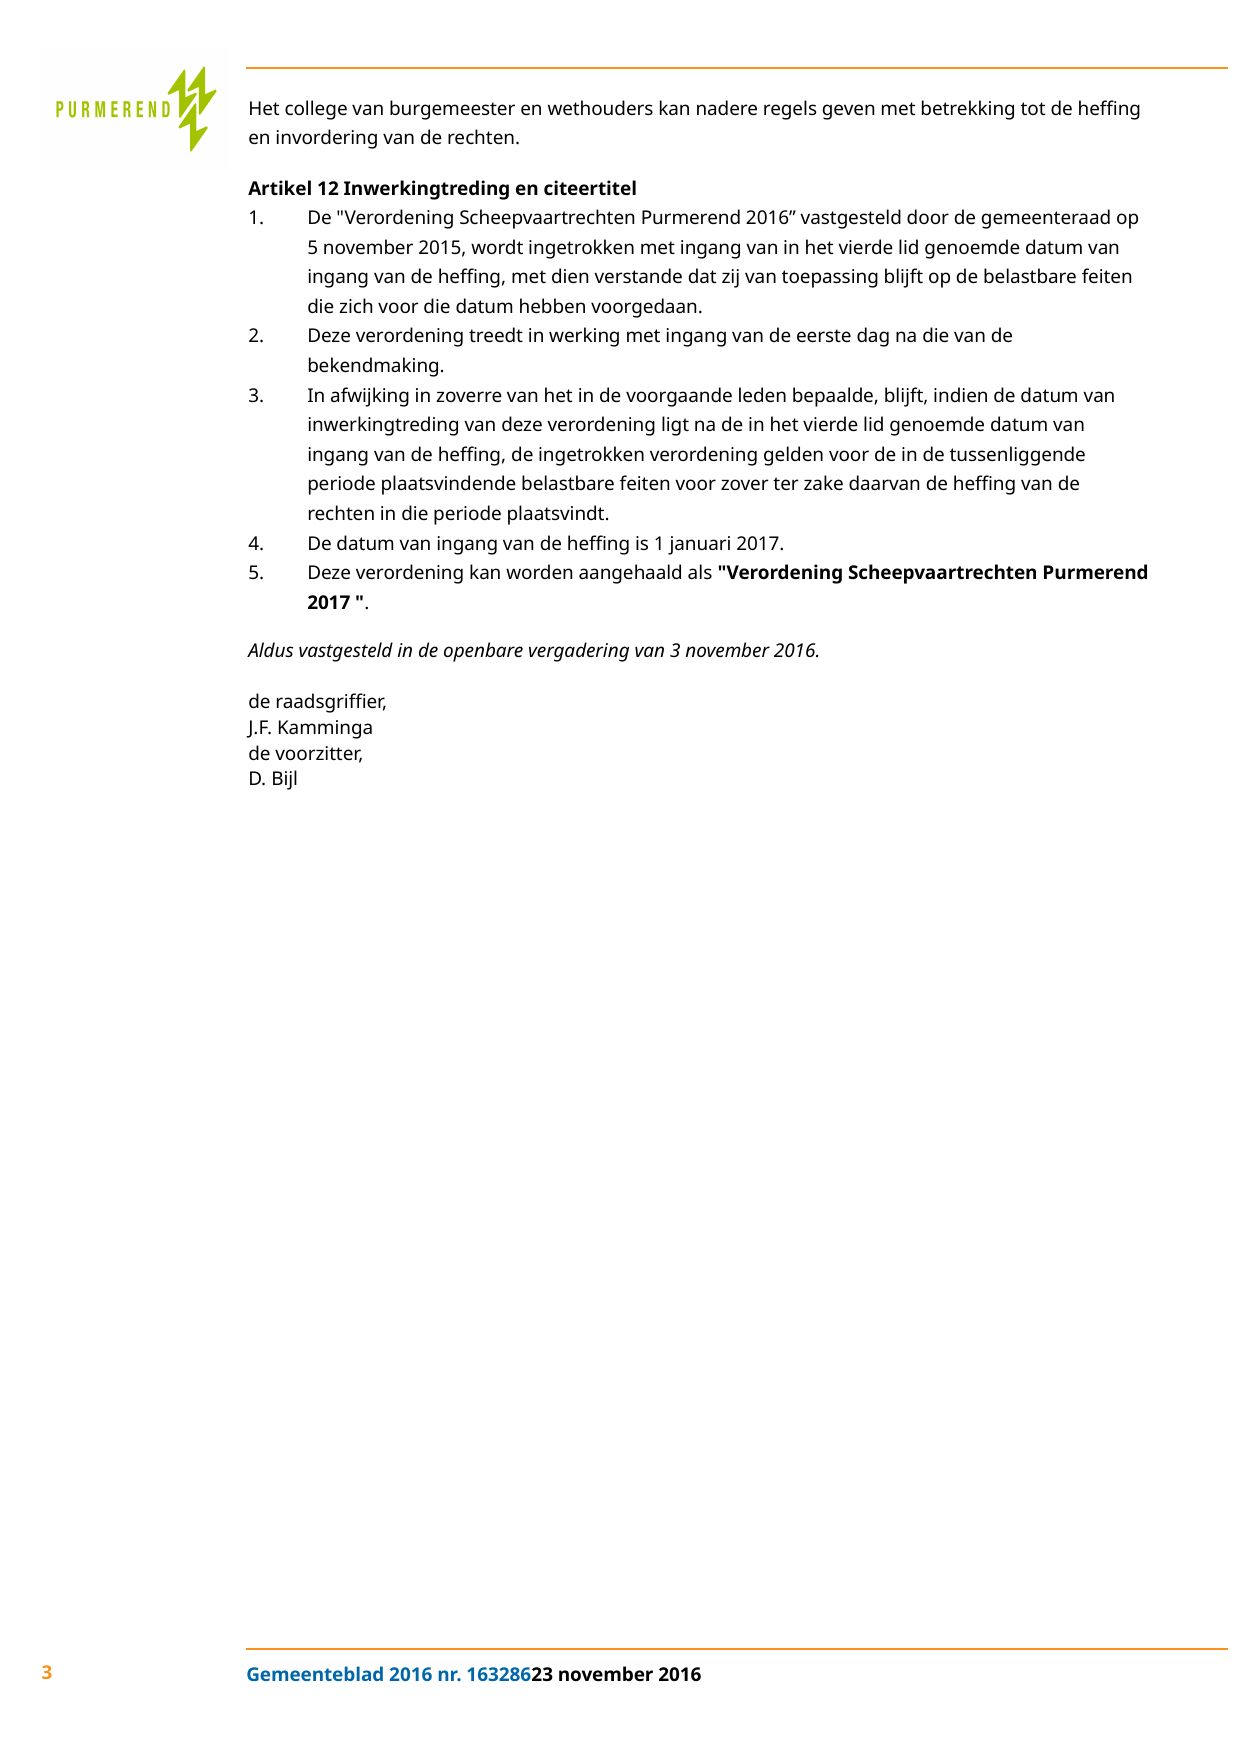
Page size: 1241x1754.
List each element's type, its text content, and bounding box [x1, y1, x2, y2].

list Deze verordening treedt in werking met ingang van de eerste dag na die van de bekendmaking. [248, 323, 1152, 378]
list Deze verordening kan worden aangehaald als "Verordening Scheepvaartrechten Purmerend 2017 ". [248, 559, 1152, 615]
text Artikel 12 Inwerkingtreding en citeertitel [248, 175, 1152, 201]
text J.F. Kamminga [248, 714, 1152, 740]
text de raadsgriffier, [248, 688, 1152, 714]
text de voorzitter, [248, 740, 1152, 765]
text D. Bijl [248, 765, 1152, 791]
list De datum van ingang van de heffing is 1 januari 2017. [248, 530, 1152, 556]
text Aldus vastgesteld in de openbare vergadering van 3 november 2016. [248, 637, 1152, 662]
list De "Verordening Scheepvaartrechten Purmerend 2016” vastgesteld door de gemeenteraad op 5 november 2015, wordt ingetrokken met ingang van in het vierde lid genoemde datum van ingang van de heffing, met dien verstande dat zij van toepassing blijft op de belastbare feiten die zich voor die datum hebben voorgedaan. [248, 204, 1152, 319]
text Het college van burgemeester en wethouders kan nadere regels geven met betrekking tot de heffing en invordering van de rechten. [248, 95, 1152, 150]
picture [41, 47, 231, 172]
list In afwijking in zoverre van het in de voorgaande leden bepaalde, blijft, indien de datum van inwerkingtreding van deze verordening ligt na de in het vierde lid genoemde datum van ingang van de heffing, de ingetrokken verordening gelden voor de in de tussenliggende periode plaatsvindende belastbare feiten voor zover ter zake daarvan de heffing van de rechten in die periode plaatsvindt. [248, 382, 1152, 526]
